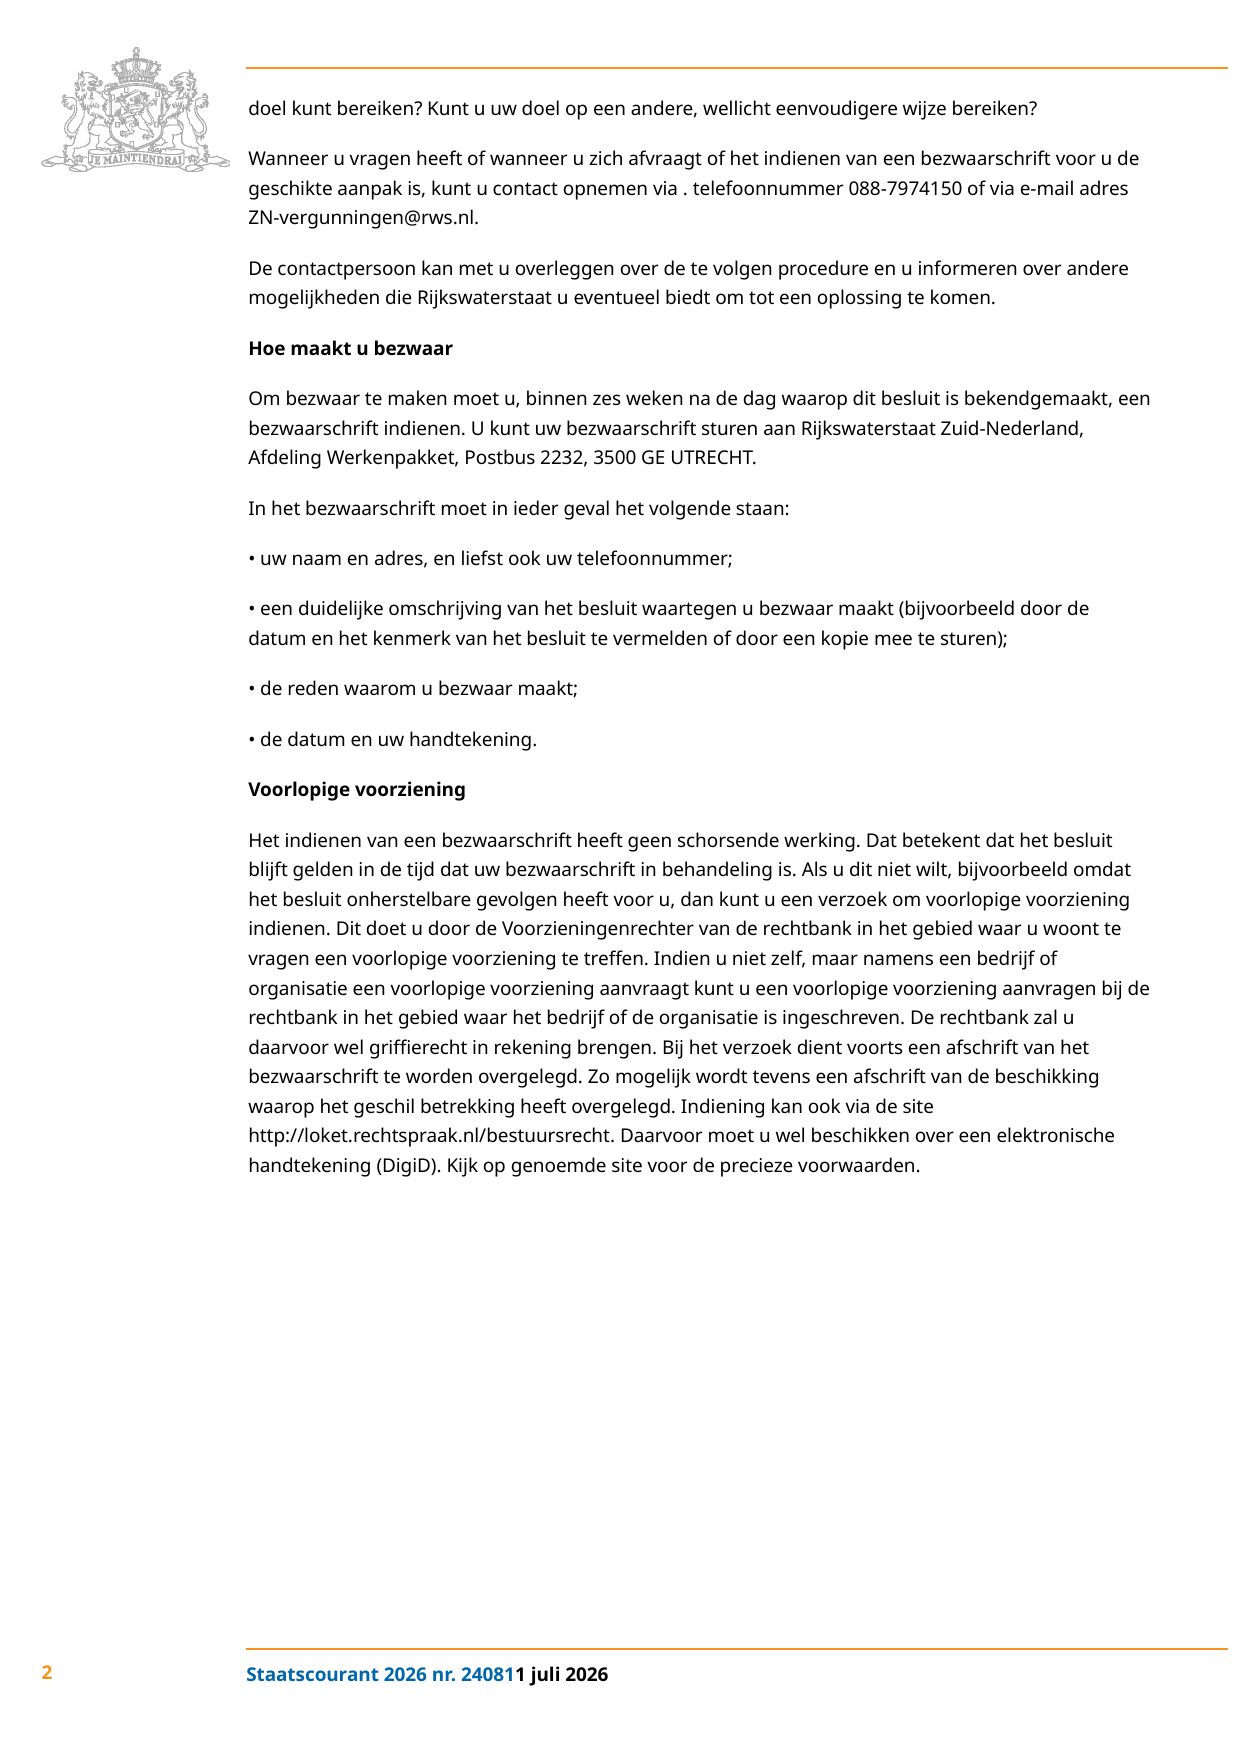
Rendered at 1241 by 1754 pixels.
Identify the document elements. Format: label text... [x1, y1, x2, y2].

picture [41, 47, 231, 172]
text Hoe maakt u bezwaar [248, 335, 1152, 361]
text Wanneer u vragen heeft of wanneer u zich afvraagt of het indienen van een bezwaarschrift voor u de geschikte aanpak is, kunt u contact opnemen via . telefoonnummer 088-7974150 of via e-mail adres ZN-vergunningen@rws.nl. [248, 145, 1152, 230]
text • een duidelijke omschrijving van het besluit waartegen u bezwaar maakt (bijvoorbeeld door de datum en het kenmerk van het besluit te vermelden of door een kopie mee te sturen); [248, 596, 1152, 651]
text In het bezwaarschrift moet in ieder geval het volgende staan: [248, 495, 1152, 521]
text Het indienen van een bezwaarschrift heeft geen schorsende werking. Dat betekent dat het besluit blijft gelden in de tijd dat uw bezwaarschrift in behandeling is. Als u dit niet wilt, bijvoorbeeld omdat het besluit onherstelbare gevolgen heeft voor u, dan kunt u een verzoek om voorlopige voorziening indienen. Dit doet u door de Voorzieningenrechter van de rechtbank in het gebied waar u woont te vragen een voorlopige voorziening te treffen. Indien u niet zelf, maar namens een bedrijf of organisatie een voorlopige voorziening aanvraagt kunt u een voorlopige voorziening aanvragen bij de rechtbank in het gebied waar het bedrijf of de organisatie is ingeschreven. De rechtbank zal u daarvoor wel griffierecht in rekening brengen. Bij het verzoek dient voorts een afschrift van het bezwaarschrift te worden overgelegd. Zo mogelijk wordt tevens een afschrift van de beschikking waarop het geschil betrekking heeft overgelegd. Indiening kan ook via de site http://loket.rechtspraak.nl/bestuursrecht. Daarvoor moet u wel beschikken over een elektronische handtekening (DigiD). Kijk op genoemde site voor de precieze voorwaarden. [248, 827, 1152, 1178]
text doel kunt bereiken? Kunt u uw doel op een andere, wellicht eenvoudigere wijze bereiken? [248, 95, 1152, 121]
text • uw naam en adres, en liefst ook uw telefoonnummer; [248, 545, 1152, 571]
text De contactpersoon kan met u overleggen over de te volgen procedure en u informeren over andere mogelijkheden die Rijkswaterstaat u eventueel biedt om tot een oplossing te komen. [248, 255, 1152, 310]
text Om bezwaar te maken moet u, binnen zes weken na de dag waarop dit besluit is bekendgemaakt, een bezwaarschrift indienen. U kunt uw bezwaarschrift sturen aan Rijkswaterstaat Zuid-Nederland, Afdeling Werkenpakket, Postbus 2232, 3500 GE UTRECHT. [248, 385, 1152, 470]
text • de datum en uw handtekening. [248, 726, 1152, 752]
text Voorlopige voorziening [248, 776, 1152, 802]
text • de reden waarom u bezwaar maakt; [248, 676, 1152, 701]
